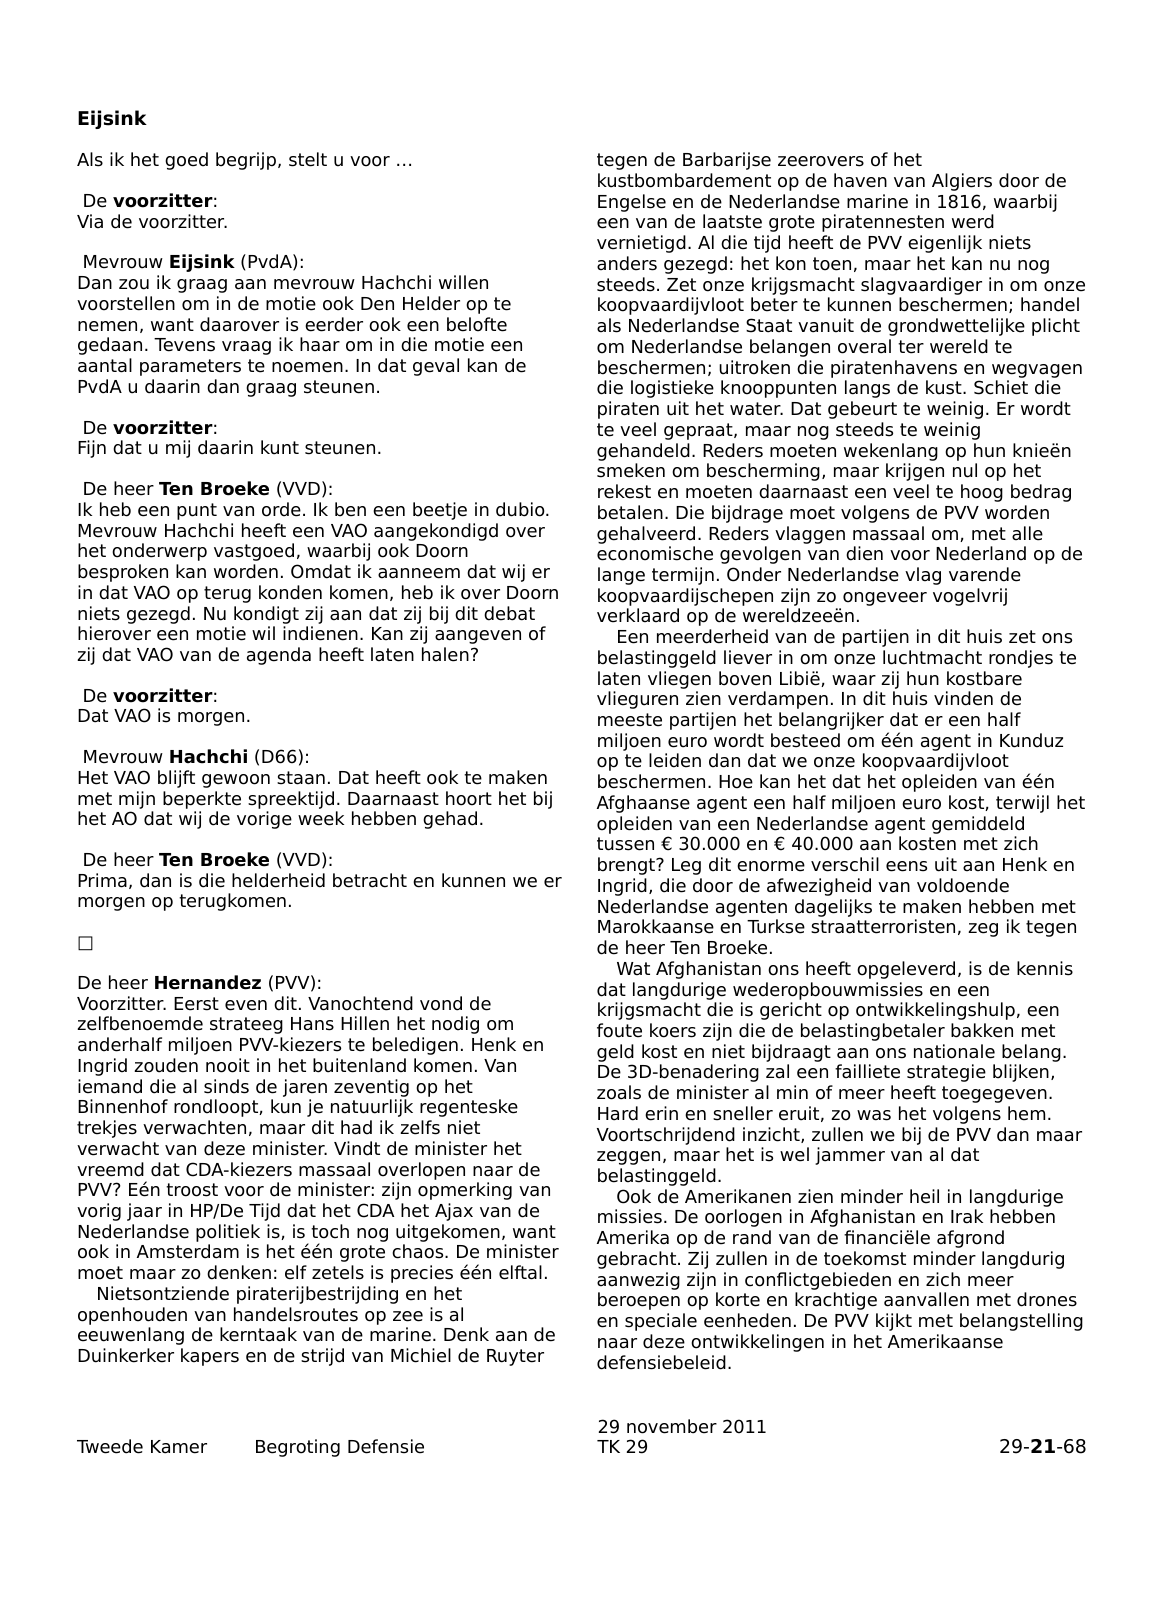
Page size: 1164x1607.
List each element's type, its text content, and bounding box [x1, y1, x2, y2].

text Een meerderheid van de partijen in dit huis zet ons belastinggeld liever in om onze luchtmacht rondjes te laten vliegen boven Libië, waar zij hun kostbare vlieguren zien verdampen. In dit huis vinden de meeste partijen het belangrijker dat er een half miljoen euro wordt besteed om één agent in Kunduz op te leiden dan dat we onze koopvaardijvloot beschermen. Hoe kan het dat het opleiden van één Afghaanse agent een half miljoen euro kost, terwijl het opleiden van een Nederlandse agent gemiddeld tussen € 30.000 en € 40.000 aan kosten met zich brengt? Leg dit enorme verschil eens uit aan Henk en Ingrid, die door de afwezigheid van voldoende Nederlandse agenten dagelijks te maken hebben met Marokkaanse en Turkse straatterroristen, zeg ik tegen de heer Ten Broeke. [596, 627, 1087, 959]
text De voorzitter: [77, 686, 567, 706]
text Ook de Amerikanen zien minder heil in langdurige missies. De oorlogen in Afghanistan en Irak hebben Amerika op de rand van de financiële afgrond gebracht. Zij zullen in de toekomst minder langdurig aanwezig zijn in conflictgebieden en zich meer beroepen op korte en krachtige aanvallen met drones en speciale eenheden. De PVV kijkt met belangstelling naar deze ontwikkelingen in het Amerikaanse defensiebeleid. [596, 1187, 1087, 1373]
text Het VAO blijft gewoon staan. Dat heeft ook te maken met mijn beperkte spreektijd. Daarnaast hoort het bij het AO dat wij de vorige week hebben gehad. [77, 768, 567, 830]
text Via de voorzitter. [77, 212, 567, 232]
text Dan zou ik graag aan mevrouw Hachchi willen voorstellen om in de motie ook Den Helder op te nemen, want daarover is eerder ook een belofte gedaan. Tevens vraag ik haar om in die motie een aantal parameters te noemen. In dat geval kan de PvdA u daarin dan graag steunen. [77, 273, 567, 397]
text Ik heb een punt van orde. Ik ben een beetje in dubio. Mevrouw Hachchi heeft een VAO aangekondigd over het onderwerp vastgoed, waarbij ook Doorn besproken kan worden. Omdat ik aanneem dat wij er in dat VAO op terug konden komen, heb ik over Doorn niets gezegd. Nu kondigt zij aan dat zij bij dit debat hierover een motie wil indienen. Kan zij aangeven of zij dat VAO van de agenda heeft laten halen? [77, 500, 567, 666]
text Mevrouw Eijsink (PvdA): [77, 252, 567, 273]
text De heer Hernandez (PVV): [77, 973, 567, 993]
text Nietsontziende piraterijbestrijding en het openhouden van handelsroutes op zee is al eeuwenlang de kerntaak van de marine. Denk aan de Duinkerker kapers en de strijd van Michiel de Ruyter [77, 1284, 567, 1367]
text De voorzitter: [77, 191, 567, 212]
text Als ik het goed begrijp, stelt u voor … [77, 150, 567, 171]
text De heer Ten Broeke (VVD): [77, 850, 567, 871]
text Mevrouw Hachchi (D66): [77, 747, 567, 768]
text □ [77, 932, 567, 953]
text Voorzitter. Eerst even dit. Vanochtend vond de zelfbenoemde strateeg Hans Hillen het nodig om anderhalf miljoen PVV-kiezers te beledigen. Henk en Ingrid zouden nooit in het buitenland komen. Van iemand die al sinds de jaren zeventig op het Binnenhof rondloopt, kun je natuurlijk regenteske trekjes verwachten, maar dit had ik zelfs niet verwacht van deze minister. Vindt de minister het vreemd dat CDA-kiezers massaal overlopen naar de PVV? Eén troost voor de minister: zijn opmerking van vorig jaar in HP/De Tijd dat het CDA het Ajax van de Nederlandse politiek is, is toch nog uitgekomen, want ook in Amsterdam is het één grote chaos. De minister moet maar zo denken: elf zetels is precies één elftal. [77, 993, 567, 1284]
text tegen de Barbarijse zeerovers of het kustbombardement op de haven van Algiers door de Engelse en de Nederlandse marine in 1816, waarbij een van de laatste grote piratennesten werd vernietigd. Al die tijd heeft de PVV eigenlijk niets anders gezegd: het kon toen, maar het kan nu nog steeds. Zet onze krijgsmacht slagvaardiger in om onze koopvaardijvloot beter te kunnen beschermen; handel als Nederlandse Staat vanuit de grondwettelijke plicht om Nederlandse belangen overal ter wereld te beschermen; uitroken die piratenhavens en wegvagen die logistieke knooppunten langs de kust. Schiet die piraten uit het water. Dat gebeurt te weinig. Er wordt te veel gepraat, maar nog steeds te weinig gehandeld. Reders moeten wekenlang op hun knieën smeken om bescherming, maar krijgen nul op het rekest en moeten daarnaast een veel te hoog bedrag betalen. Die bijdrage moet volgens de PVV worden gehalveerd. Reders vlaggen massaal om, met alle economische gevolgen van dien voor Nederland op de lange termijn. Onder Nederlandse vlag varende koopvaardijschepen zijn zo ongeveer vogelvrij verklaard op de wereldzeeën. [596, 150, 1087, 627]
text Fijn dat u mij daarin kunt steunen. [77, 438, 567, 459]
text De voorzitter: [77, 417, 567, 438]
text Wat Afghanistan ons heeft opgeleverd, is de kennis dat langdurige wederopbouwmissies en een krijgsmacht die is gericht op ontwikkelingshulp, een foute koers zijn die de belastingbetaler bakken met geld kost en niet bijdraagt aan ons nationale belang. De 3D-benadering zal een failliete strategie blijken, zoals de minister al min of meer heeft toegegeven. Hard erin en sneller eruit, zo was het volgens hem. Voortschrijdend inzicht, zullen we bij de PVV dan maar zeggen, maar het is wel jammer van al dat belastinggeld. [596, 959, 1087, 1187]
text Prima, dan is die helderheid betracht en kunnen we er morgen op terugkomen. [77, 871, 567, 912]
text Dat VAO is morgen. [77, 706, 567, 727]
text De heer Ten Broeke (VVD): [77, 479, 567, 500]
